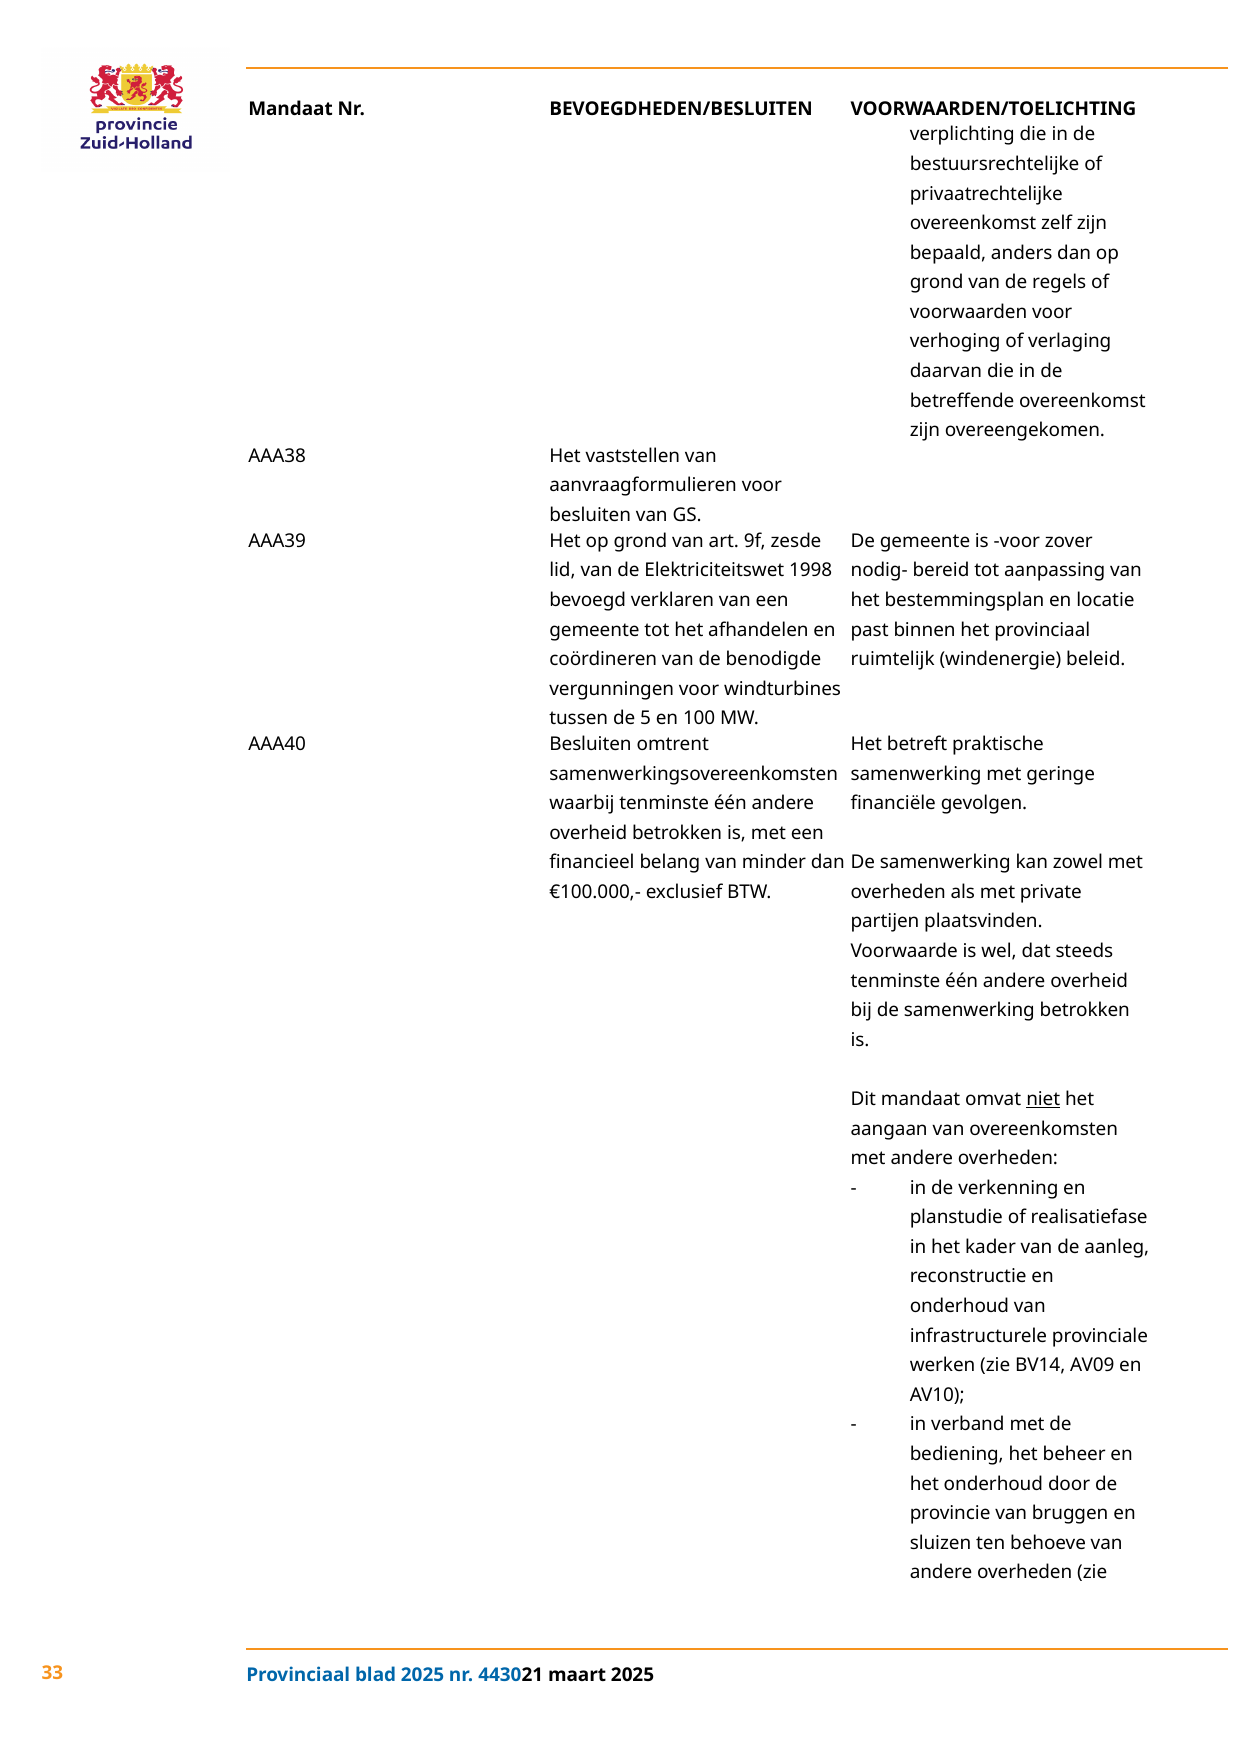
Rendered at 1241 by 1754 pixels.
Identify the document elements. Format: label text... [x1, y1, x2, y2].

table_cell Besluiten omtrent samenwerkingsovereenkomsten waarbij tenminste één andere overheid betrokken is, met een financieel belang van minder dan €100.000,- exclusief BTW. [549, 730, 850, 1584]
table_cell [248, 121, 549, 442]
picture [41, 47, 231, 172]
table_cell [850, 442, 1152, 527]
table_cell AAA38 [248, 442, 549, 527]
table_cell verplichting die in de bestuursrechtelijke of privaatrechtelijke overeenkomst zelf zijn bepaald, anders dan op grond van de regels of voorwaarden voor verhoging of verlaging daarvan die in de betreffende overeenkomst zijn overeengekomen. [850, 121, 1152, 442]
table_cell Het betreft praktische samenwerking met geringe financiële gevolgen. De samenwerking kan zowel met overheden als met private partijen plaatsvinden. Voorwaarde is wel, dat steeds tenminste één andere overheid bij de samenwerking betrokken is. Dit mandaat omvat niet het aangaan van overeenkomsten met andere overheden: in de verkenning en planstudie of realisatiefase in het kader van de aanleg, reconstructie en onderhoud van infrastructurele provinciale werken (zie BV14, AV09 en AV10); in verband met de bediening, het beheer en het onderhoud door de provincie van bruggen en sluizen ten behoeve van andere overheden (zie [850, 730, 1152, 1584]
table_cell Het op grond van art. 9f, zesde lid, van de Elektriciteitswet 1998 bevoegd verklaren van een gemeente tot het afhandelen en coördineren van de benodigde vergunningen voor windturbines tussen de 5 en 100 MW. [549, 527, 850, 730]
table_cell AAA39 [248, 527, 549, 730]
table_cell AAA40 [248, 730, 549, 1584]
table_header VOORWAARDEN/TOELICHTING [850, 95, 1152, 121]
table_header BEVOEGDHEDEN/BESLUITEN [549, 95, 850, 121]
table_cell Het vaststellen van aanvraagformulieren voor besluiten van GS. [549, 442, 850, 527]
table_header Mandaat Nr. [248, 95, 549, 121]
table_cell [549, 121, 850, 442]
table_cell De gemeente is -voor zover nodig- bereid tot aanpassing van het bestemmingsplan en locatie past binnen het provinciaal ruimtelijk (windenergie) beleid. [850, 527, 1152, 730]
